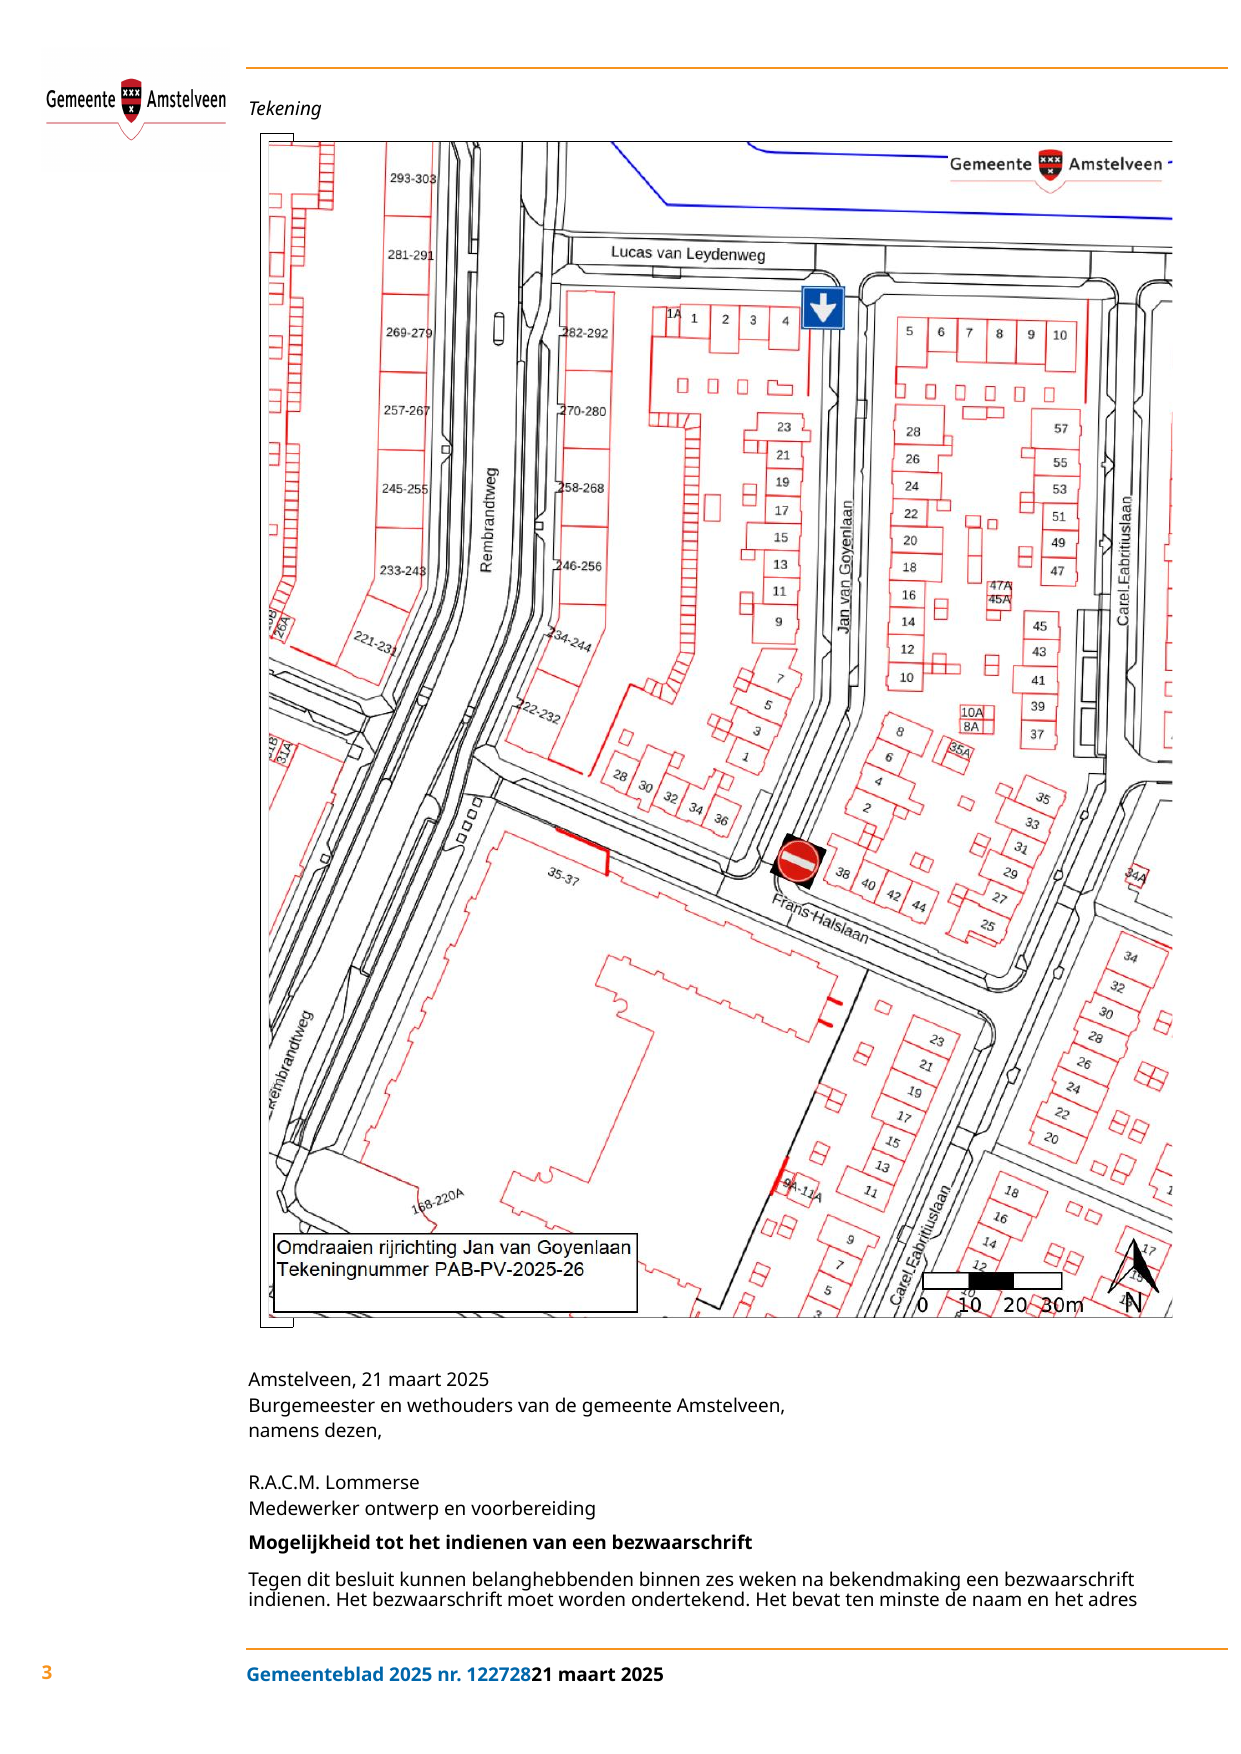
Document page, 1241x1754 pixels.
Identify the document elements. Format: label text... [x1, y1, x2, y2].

text Tegen dit besluit kunnen belanghebbenden binnen zes weken na bekendmaking een bezwaarschrift indienen. Het bezwaarschrift moet worden ondertekend. Het bevat ten minste de naam en het adres [248, 1571, 1152, 1610]
picture [268, 141, 1173, 1318]
text Mogelijkheid tot het indienen van een bezwaarschrift [248, 1534, 1152, 1553]
text R.A.C.M. Lommerse [248, 1469, 1152, 1495]
picture [41, 47, 231, 172]
text Burgemeester en wethouders van de gemeente Amstelveen, [248, 1392, 1152, 1418]
text namens dezen, [248, 1418, 1152, 1443]
text Tekening [248, 95, 1152, 121]
text Amstelveen, 21 maart 2025 [248, 1366, 1152, 1392]
text Medewerker ontwerp en voorbereiding [248, 1495, 1152, 1521]
